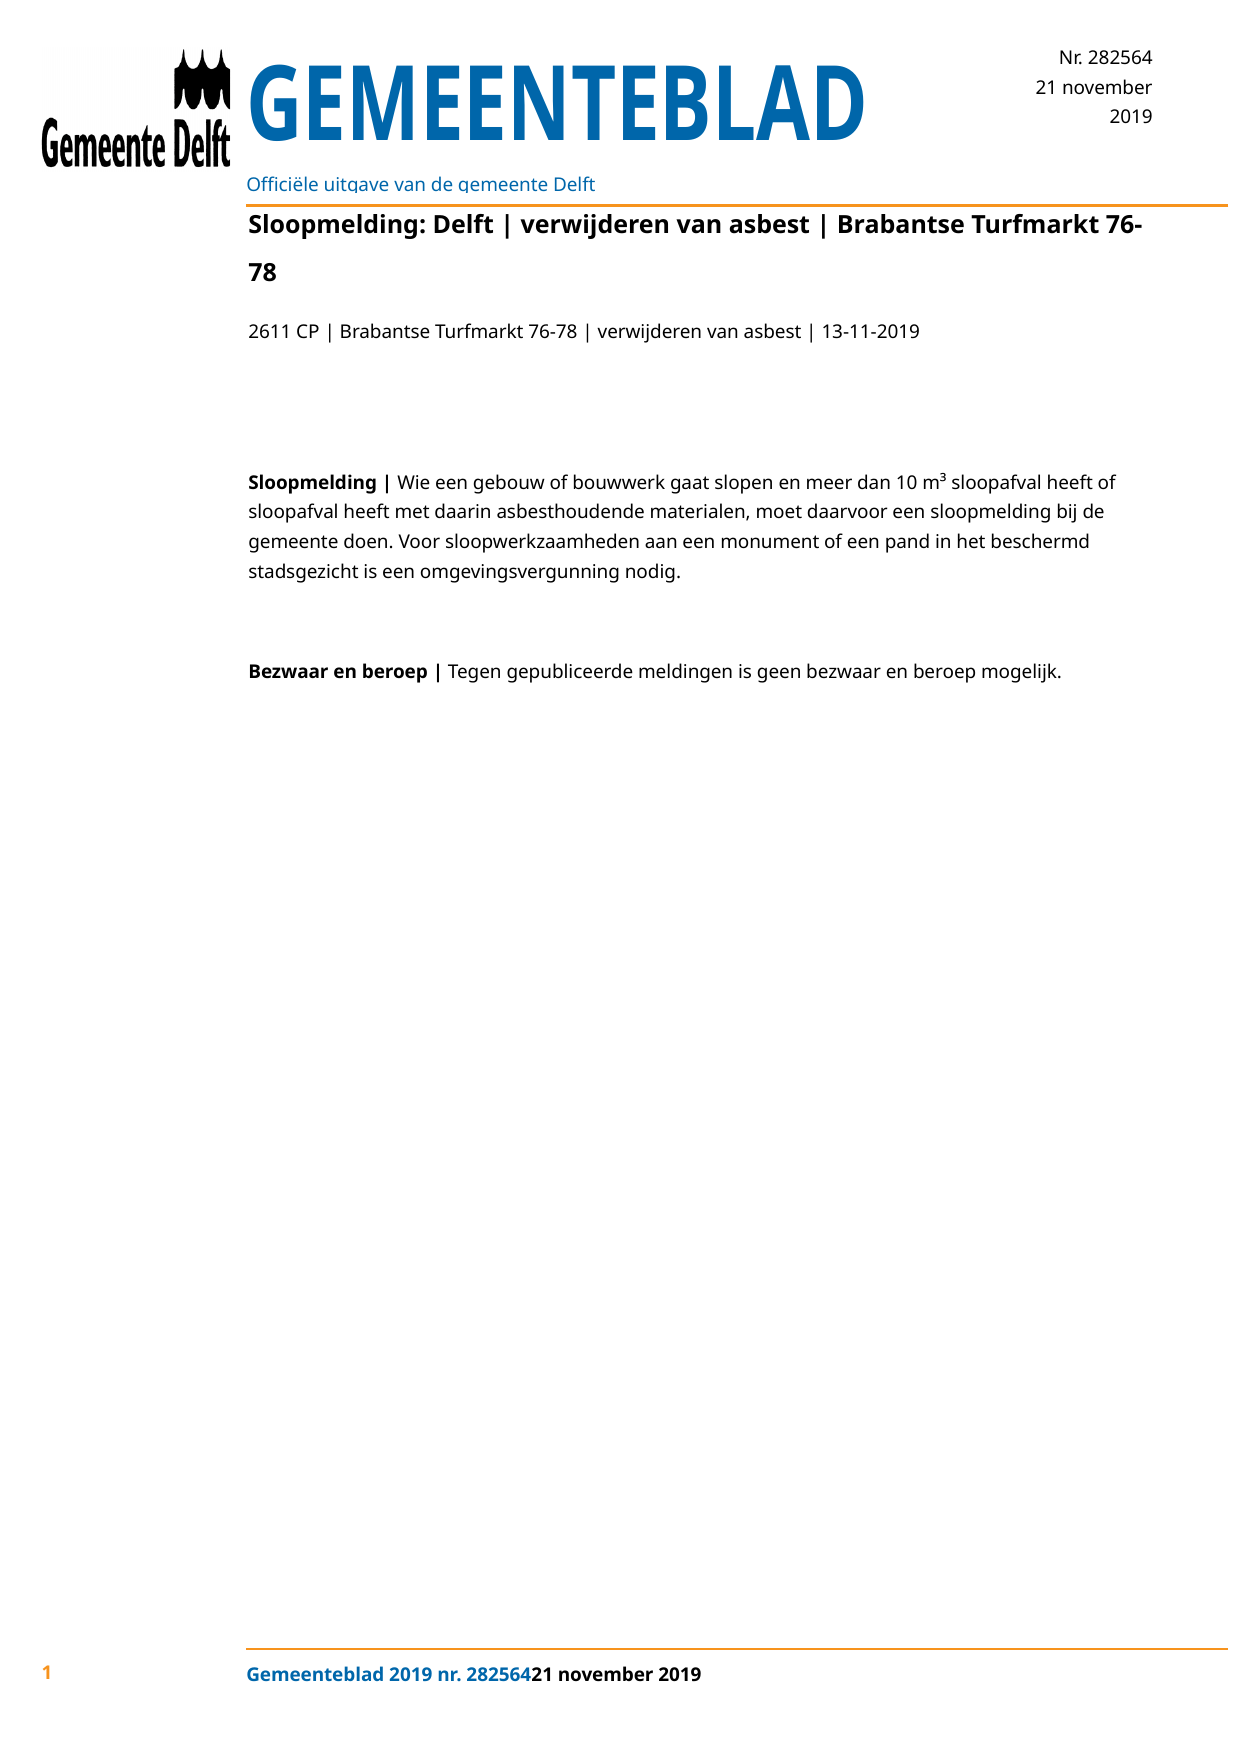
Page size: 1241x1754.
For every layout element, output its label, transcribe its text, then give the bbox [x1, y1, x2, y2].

text Bezwaar en beroep | Tegen gepubliceerde meldingen is geen bezwaar en beroep mogelijk. [248, 659, 1152, 684]
picture [41, 47, 231, 172]
text 2611 CP | Brabantse Turfmarkt 76-78 | verwijderen van asbest | 13-11-2019 [248, 318, 1152, 344]
text Sloopmelding | Wie een gebouw of bouwwerk gaat slopen en meer dan 10 m³ sloopafval heeft of sloopafval heeft met daarin asbesthoudende materialen, moet daarvoor een sloopmelding bij de gemeente doen. Voor sloopwerkzaamheden aan een monument of een pand in het beschermd stadsgezicht is een omgevingsvergunning nodig. [248, 469, 1152, 584]
text Sloopmelding: Delft | verwijderen van asbest | Brabantse Turfmarkt 76-78 [248, 207, 1152, 288]
